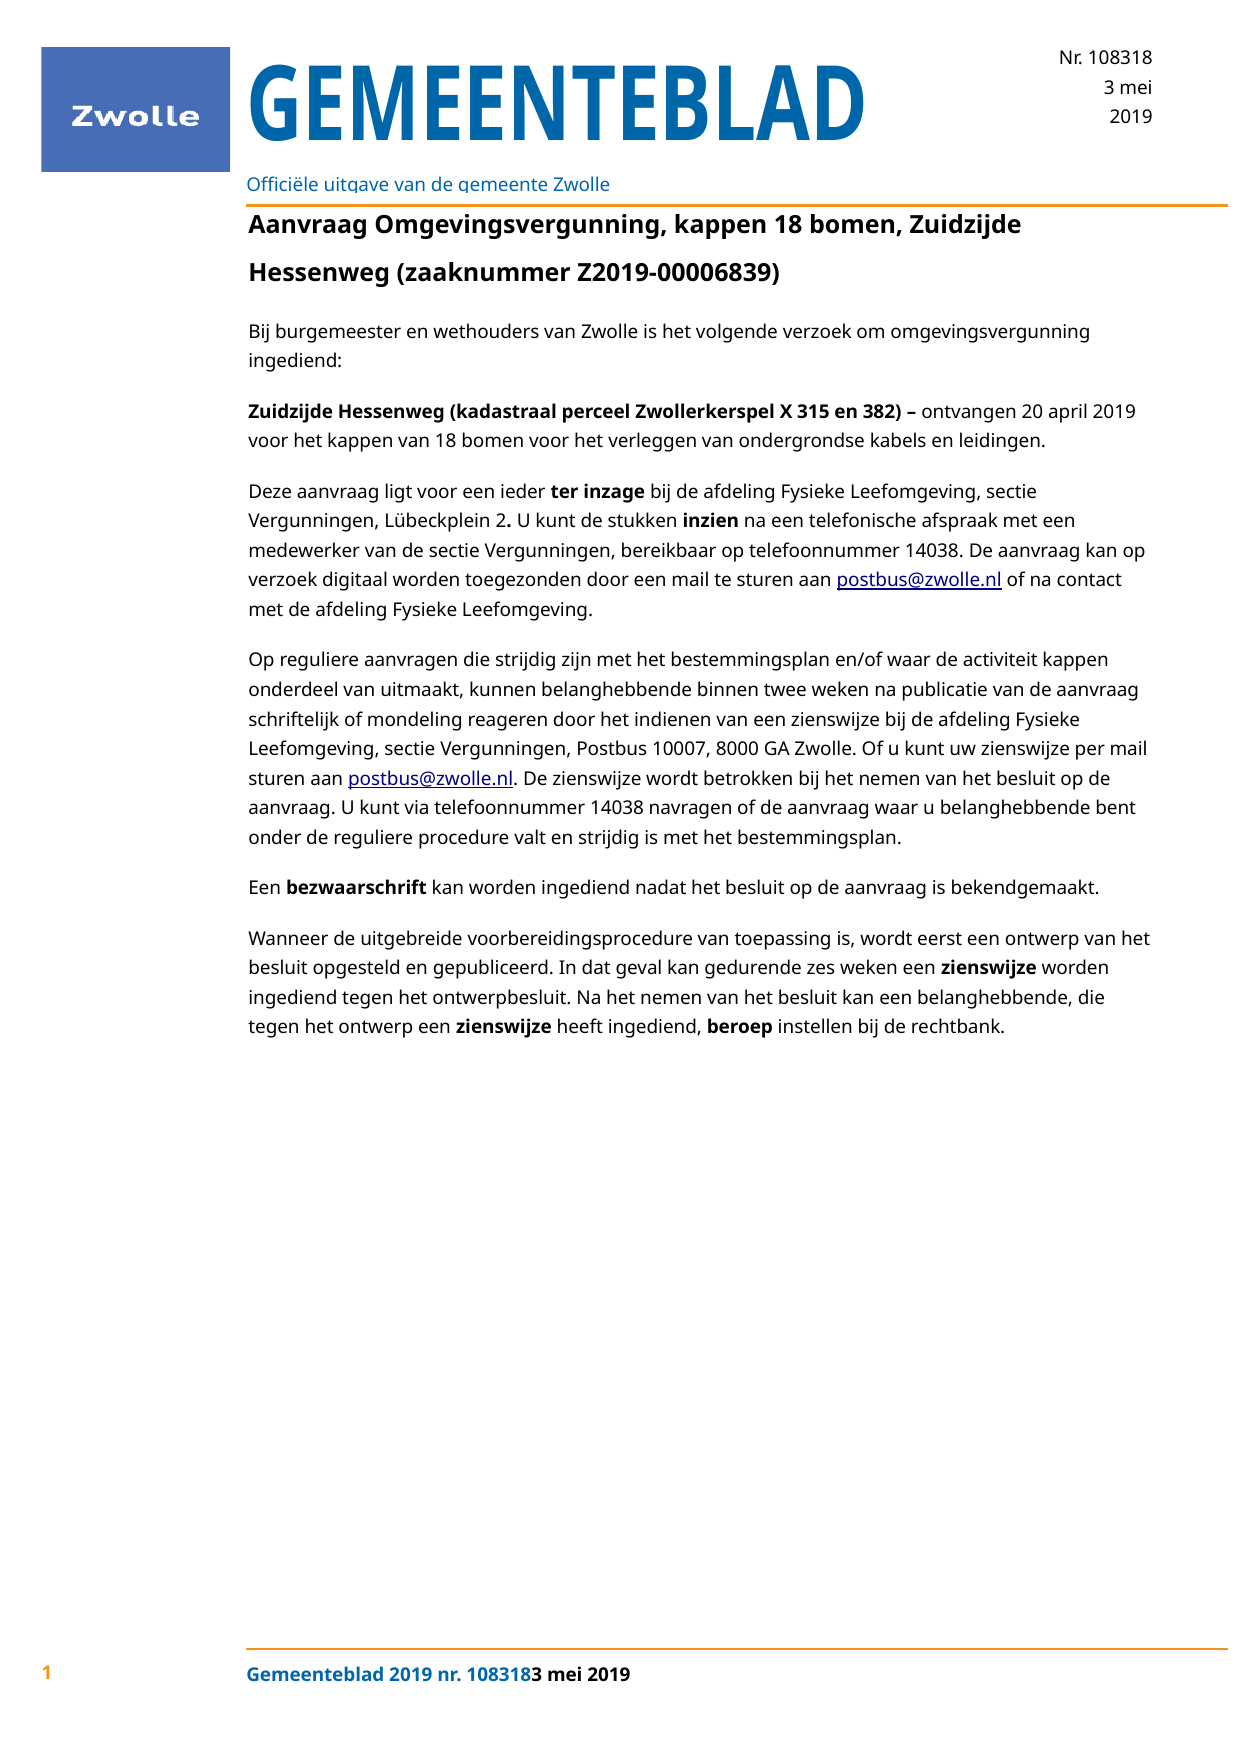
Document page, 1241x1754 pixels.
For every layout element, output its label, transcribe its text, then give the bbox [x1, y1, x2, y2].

text Aanvraag Omgevingsvergunning, kappen 18 bomen, Zuidzijde Hessenweg (zaaknummer Z2019-00006839) [248, 207, 1152, 288]
text Op reguliere aanvragen die strijdig zijn met het bestemmingsplan en/of waar de activiteit kappen onderdeel van uitmaakt, kunnen belanghebbende binnen twee weken na publicatie van de aanvraag schriftelijk of mondeling reageren door het indienen van een zienswijze bij de afdeling Fysieke Leefomgeving, sectie Vergunningen, Postbus 10007, 8000 GA Zwolle. Of u kunt uw zienswijze per mail sturen aan postbus@zwolle.nl. De zienswijze wordt betrokken bij het nemen van het besluit op de aanvraag. U kunt via telefoonnummer 14038 navragen of de aanvraag waar u belanghebbende bent onder de reguliere procedure valt en strijdig is met het bestemmingsplan. [248, 647, 1152, 850]
text Wanneer de uitgebreide voorbereidingsprocedure van toepassing is, wordt eerst een ontwerp van het besluit opgesteld en gepubliceerd. In dat geval kan gedurende zes weken een zienswijze worden ingediend tegen het ontwerpbesluit. Na het nemen van het besluit kan een belanghebbende, die tegen het ontwerp een zienswijze heeft ingediend, beroep instellen bij de rechtbank. [248, 925, 1152, 1039]
text Zuidzijde Hessenweg (kadastraal perceel Zwollerkerspel X 315 en 382) – ontvangen 20 april 2019 voor het kappen van 18 bomen voor het verleggen van ondergrondse kabels en leidingen. [248, 398, 1152, 453]
text Bij burgemeester en wethouders van Zwolle is het volgende verzoek om omgevingsvergunning ingediend: [248, 318, 1152, 373]
text Deze aanvraag ligt voor een ieder ter inzage bij de afdeling Fysieke Leefomgeving, sectie Vergunningen, Lübeckplein 2. U kunt de stukken inzien na een telefonische afspraak met een medewerker van de sectie Vergunningen, bereikbaar op telefoonnummer 14038. De aanvraag kan op verzoek digitaal worden toegezonden door een mail te sturen aan postbus@zwolle.nl of na contact met de afdeling Fysieke Leefomgeving. [248, 478, 1152, 622]
text Een bezwaarschrift kan worden ingediend nadat het besluit op de aanvraag is bekendgemaakt. [248, 874, 1152, 900]
picture [41, 47, 231, 172]
